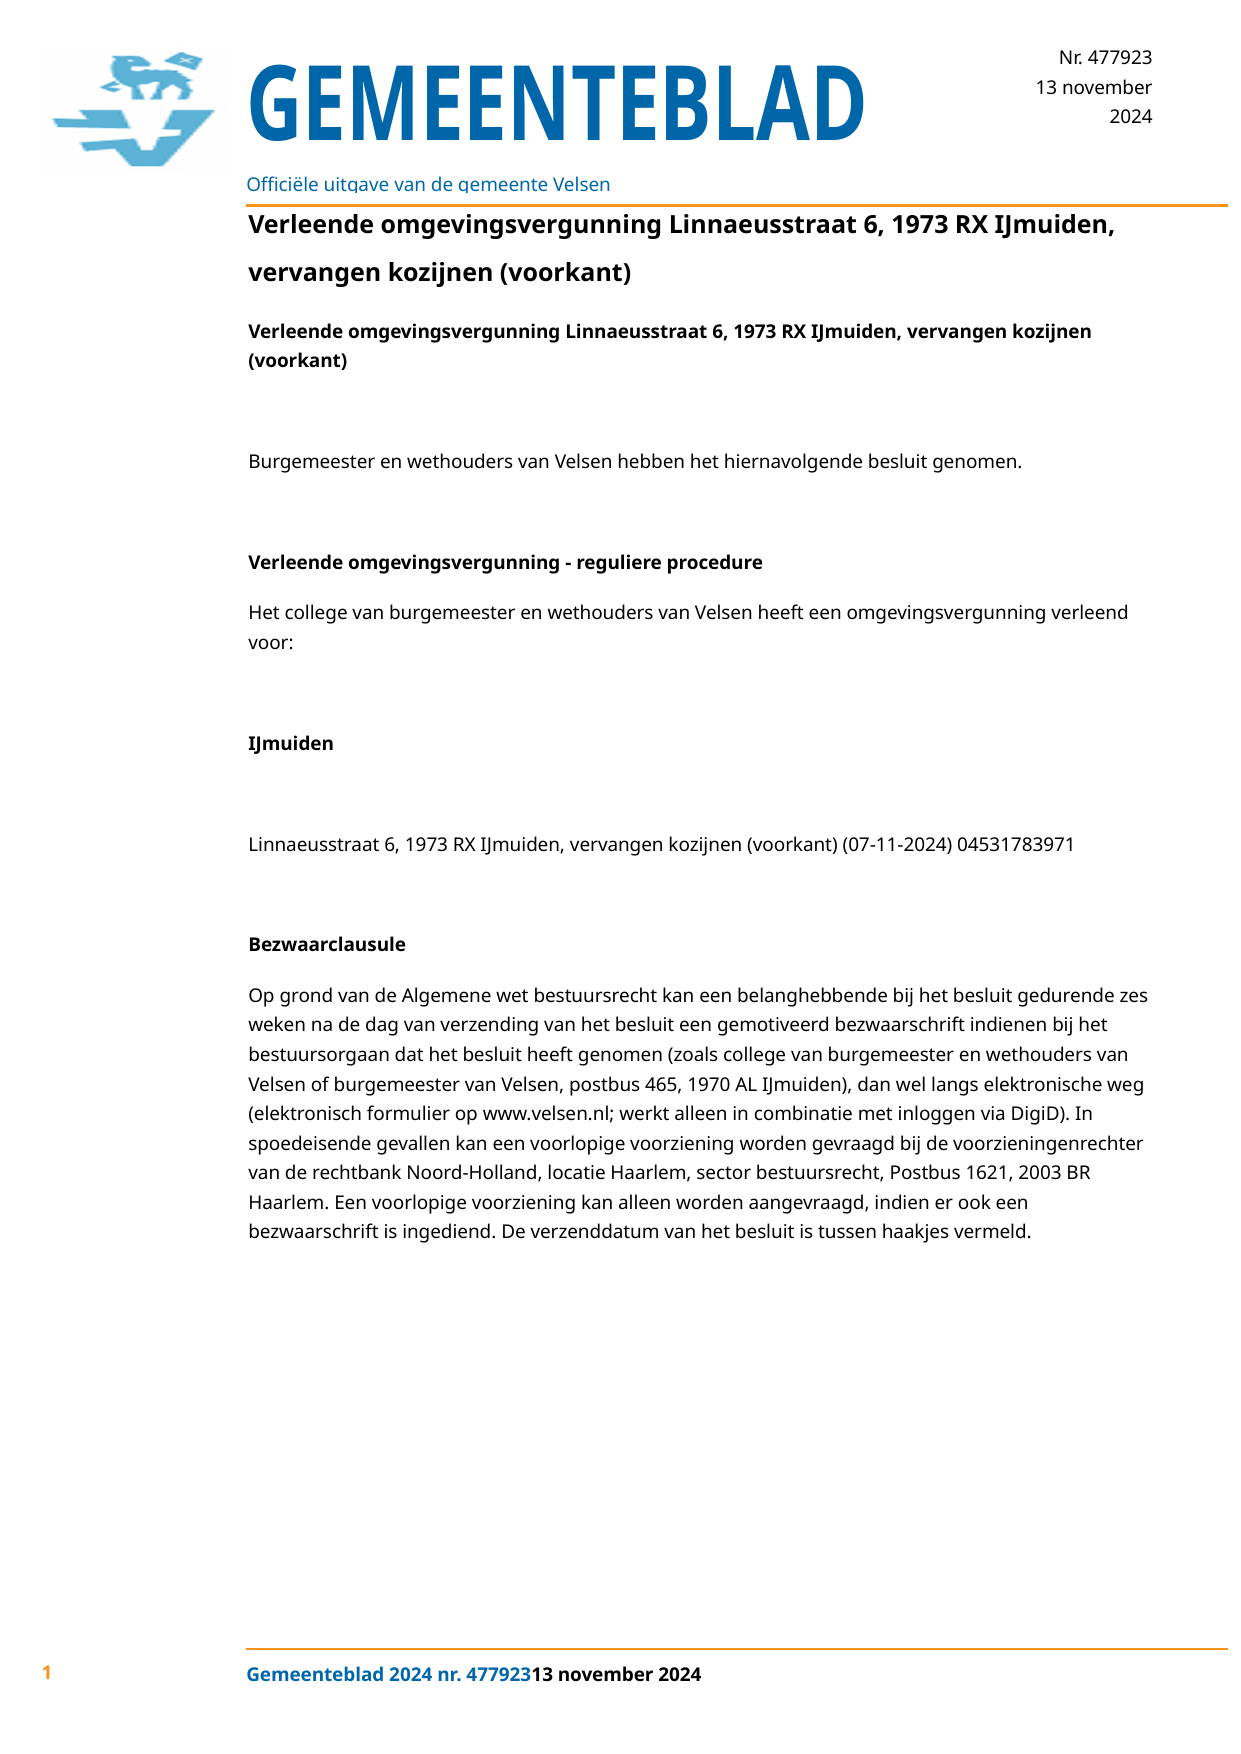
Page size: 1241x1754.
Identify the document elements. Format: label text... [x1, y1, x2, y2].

picture [41, 47, 231, 172]
text Op grond van de Algemene wet bestuursrecht kan een belanghebbende bij het besluit gedurende zes weken na de dag van verzending van het besluit een gemotiveerd bezwaarschrift indienen bij het bestuursorgaan dat het besluit heeft genomen (zoals college van burgemeester en wethouders van Velsen of burgemeester van Velsen, postbus 465, 1970 AL IJmuiden), dan wel langs elektronische weg (elektronisch formulier op www.velsen.nl; werkt alleen in combinatie met inloggen via DigiD). In spoedeisende gevallen kan een voorlopige voorziening worden gevraagd bij de voorzieningenrechter van de rechtbank Noord-Holland, locatie Haarlem, sector bestuursrecht, Postbus 1621, 2003 BR Haarlem. Een voorlopige voorziening kan alleen worden aangevraagd, indien er ook een bezwaarschrift is ingediend. De verzenddatum van het besluit is tussen haakjes vermeld. [248, 982, 1152, 1244]
text Linnaeusstraat 6, 1973 RX IJmuiden, vervangen kozijnen (voorkant) (07-11-2024) 04531783971 [248, 831, 1152, 857]
text Burgemeester en wethouders van Velsen hebben het hiernavolgende besluit genomen. [248, 448, 1152, 474]
text Het college van burgemeester en wethouders van Velsen heeft een omgevingsvergunning verleend voor: [248, 599, 1152, 655]
text IJmuiden [248, 730, 1152, 756]
text Verleende omgevingsvergunning Linnaeusstraat 6, 1973 RX IJmuiden, vervangen kozijnen (voorkant) [248, 318, 1152, 373]
text Bezwaarclausule [248, 932, 1152, 957]
text Verleende omgevingsvergunning - reguliere procedure [248, 549, 1152, 575]
text Verleende omgevingsvergunning Linnaeusstraat 6, 1973 RX IJmuiden, vervangen kozijnen (voorkant) [248, 207, 1152, 288]
